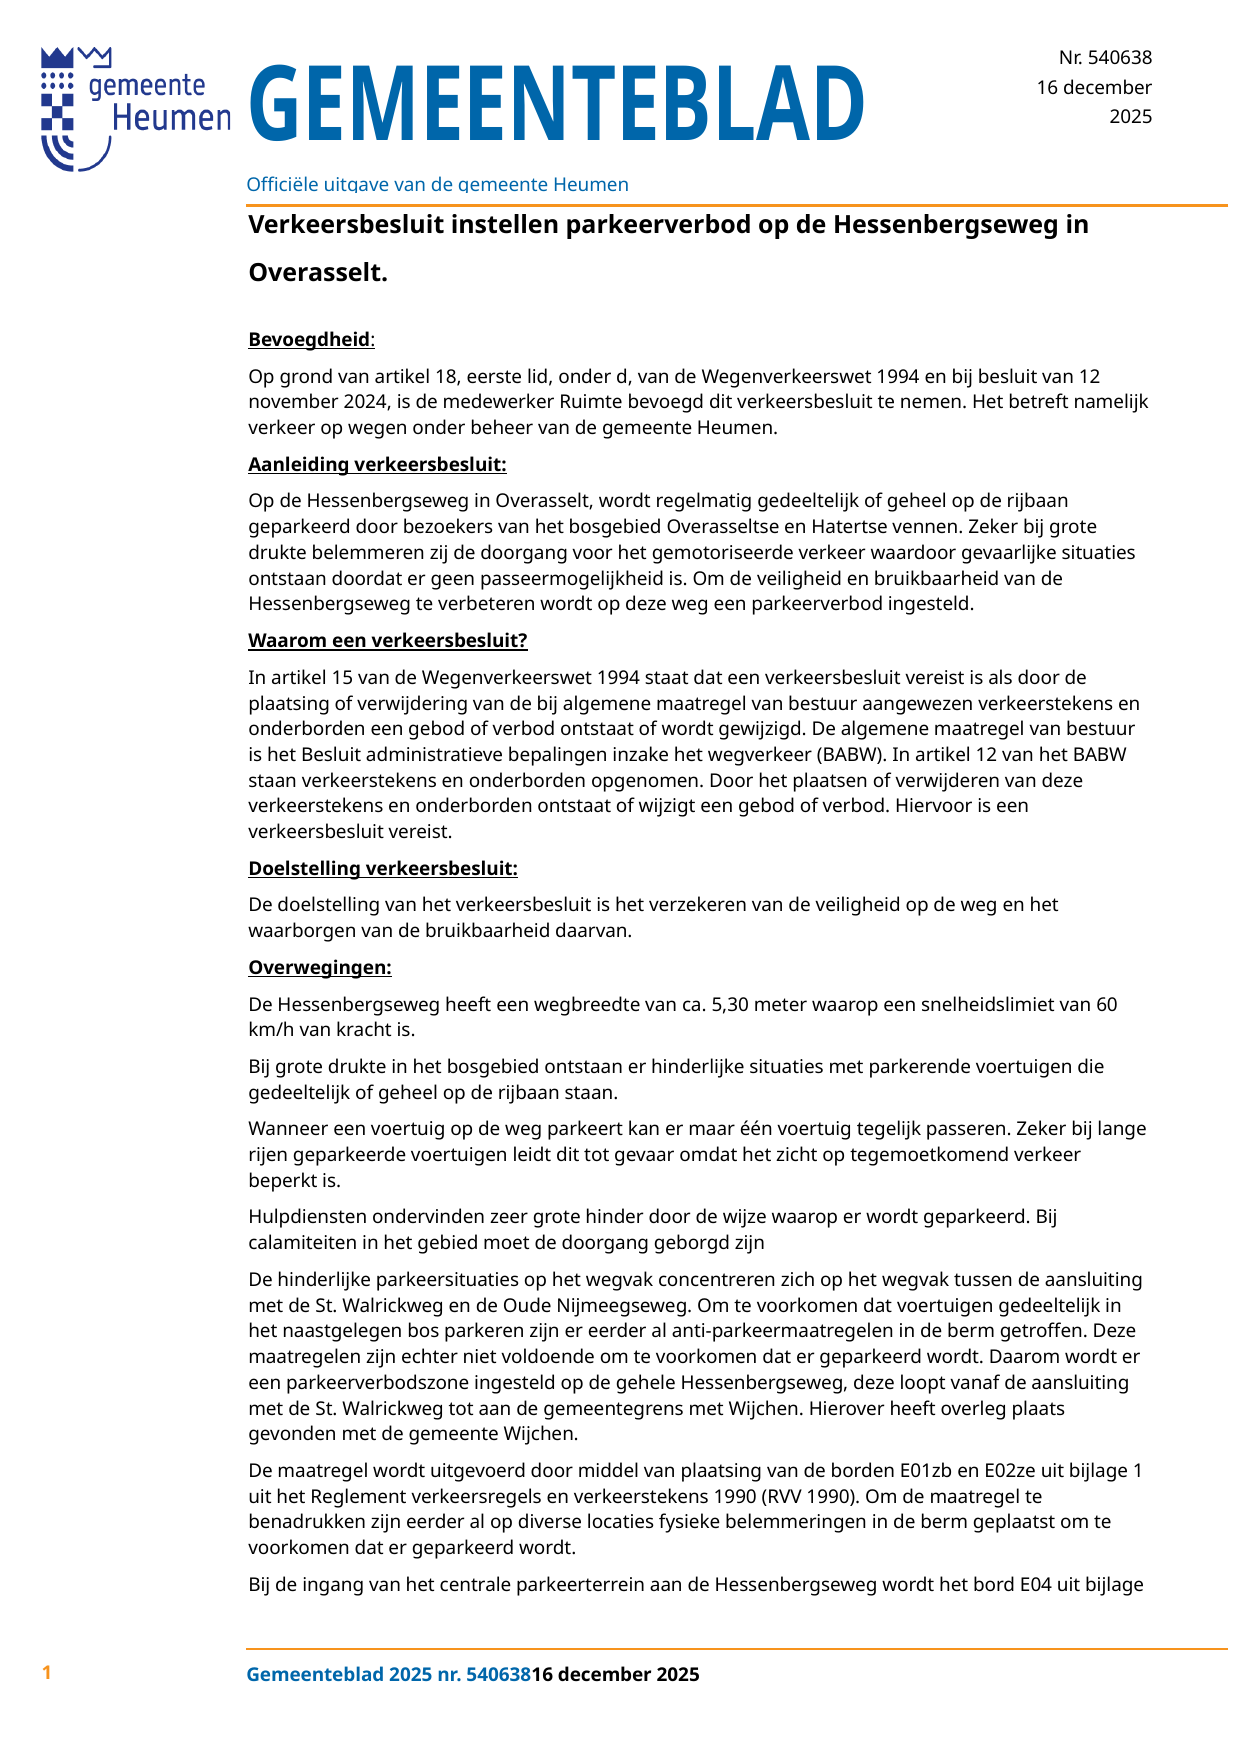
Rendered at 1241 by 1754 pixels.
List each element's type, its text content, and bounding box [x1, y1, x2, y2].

text De hinderlijke parkeersituaties op het wegvak concentreren zich op het wegvak tussen de aansluiting met de St. Walrickweg en de Oude Nijmeegseweg. Om te voorkomen dat voertuigen gedeeltelijk in het naastgelegen bos parkeren zijn er eerder al anti-parkeermaatregelen in de berm getroffen. Deze maatregelen zijn echter niet voldoende om te voorkomen dat er geparkeerd wordt. Daarom wordt er een parkeerverbodszone ingesteld op de gehele Hessenbergseweg, deze loopt vanaf de aansluiting met de St. Walrickweg tot aan de gemeentegrens met Wijchen. Hierover heeft overleg plaats gevonden met de gemeente Wijchen. [248, 1266, 1152, 1446]
text Op de Hessenbergseweg in Overasselt, wordt regelmatig gedeeltelijk of geheel op de rijbaan geparkeerd door bezoekers van het bosgebied Overasseltse en Hatertse vennen. Zeker bij grote drukte belemmeren zij de doorgang voor het gemotoriseerde verkeer waardoor gevaarlijke situaties ontstaan doordat er geen passeermogelijkheid is. Om de veiligheid en bruikbaarheid van de Hessenbergseweg te verbeteren wordt op deze weg een parkeerverbod ingesteld. [248, 488, 1152, 616]
text Doelstelling verkeersbesluit: [248, 855, 1152, 881]
text De doelstelling van het verkeersbesluit is het verzekeren van de veiligheid op de weg en het waarborgen van de bruikbaarheid daarvan. [248, 892, 1152, 943]
text In artikel 15 van de Wegenverkeerswet 1994 staat dat een verkeersbesluit vereist is als door de plaatsing of verwijdering van de bij algemene maatregel van bestuur aangewezen verkeerstekens en onderborden een gebod of verbod ontstaat of wordt gewijzigd. De algemene maatregel van bestuur is het Besluit administratieve bepalingen inzake het wegverkeer (BABW). In artikel 12 van het BABW staan verkeerstekens en onderborden opgenomen. Door het plaatsen of verwijderen van deze verkeerstekens en onderborden ontstaat of wijzigt een gebod of verbod. Hiervoor is een verkeersbesluit vereist. [248, 664, 1152, 844]
text Bij de ingang van het centrale parkeerterrein aan de Hessenbergseweg wordt het bord E04 uit bijlage [248, 1571, 1152, 1597]
text Bevoegdheid: [248, 326, 1152, 352]
text Overwegingen: [248, 954, 1152, 980]
text Hulpdiensten ondervinden zeer grote hinder door de wijze waarop er wordt geparkeerd. Bij calamiteiten in het gebied moet de doorgang geborgd zijn [248, 1204, 1152, 1255]
text Verkeersbesluit instellen parkeerverbod op de Hessenbergseweg in Overasselt. [248, 207, 1152, 288]
text Waarom een verkeersbesluit? [248, 627, 1152, 653]
text Wanneer een voertuig op de weg parkeert kan er maar één voertuig tegelijk passeren. Zeker bij lange rijen geparkeerde voertuigen leidt dit tot gevaar omdat het zicht op tegemoetkomend verkeer beperkt is. [248, 1116, 1152, 1193]
text Aanleiding verkeersbesluit: [248, 451, 1152, 477]
text Bij grote drukte in het bosgebied ontstaan er hinderlijke situaties met parkerende voertuigen die gedeeltelijk of geheel op de rijbaan staan. [248, 1053, 1152, 1104]
text Op grond van artikel 18, eerste lid, onder d, van de Wegenverkeerswet 1994 en bij besluit van 12 november 2024, is de medewerker Ruimte bevoegd dit verkeersbesluit te nemen. Het betreft namelijk verkeer op wegen onder beheer van de gemeente Heumen. [248, 363, 1152, 440]
text De maatregel wordt uitgevoerd door middel van plaatsing van de borden E01zb en E02ze uit bijlage 1 uit het Reglement verkeersregels en verkeerstekens 1990 (RVV 1990). Om de maatregel te benadrukken zijn eerder al op diverse locaties fysieke belemmeringen in de berm geplaatst om te voorkomen dat er geparkeerd wordt. [248, 1457, 1152, 1560]
picture [41, 47, 231, 172]
text De Hessenbergseweg heeft een wegbreedte van ca. 5,30 meter waarop een snelheidslimiet van 60 km/h van kracht is. [248, 991, 1152, 1042]
